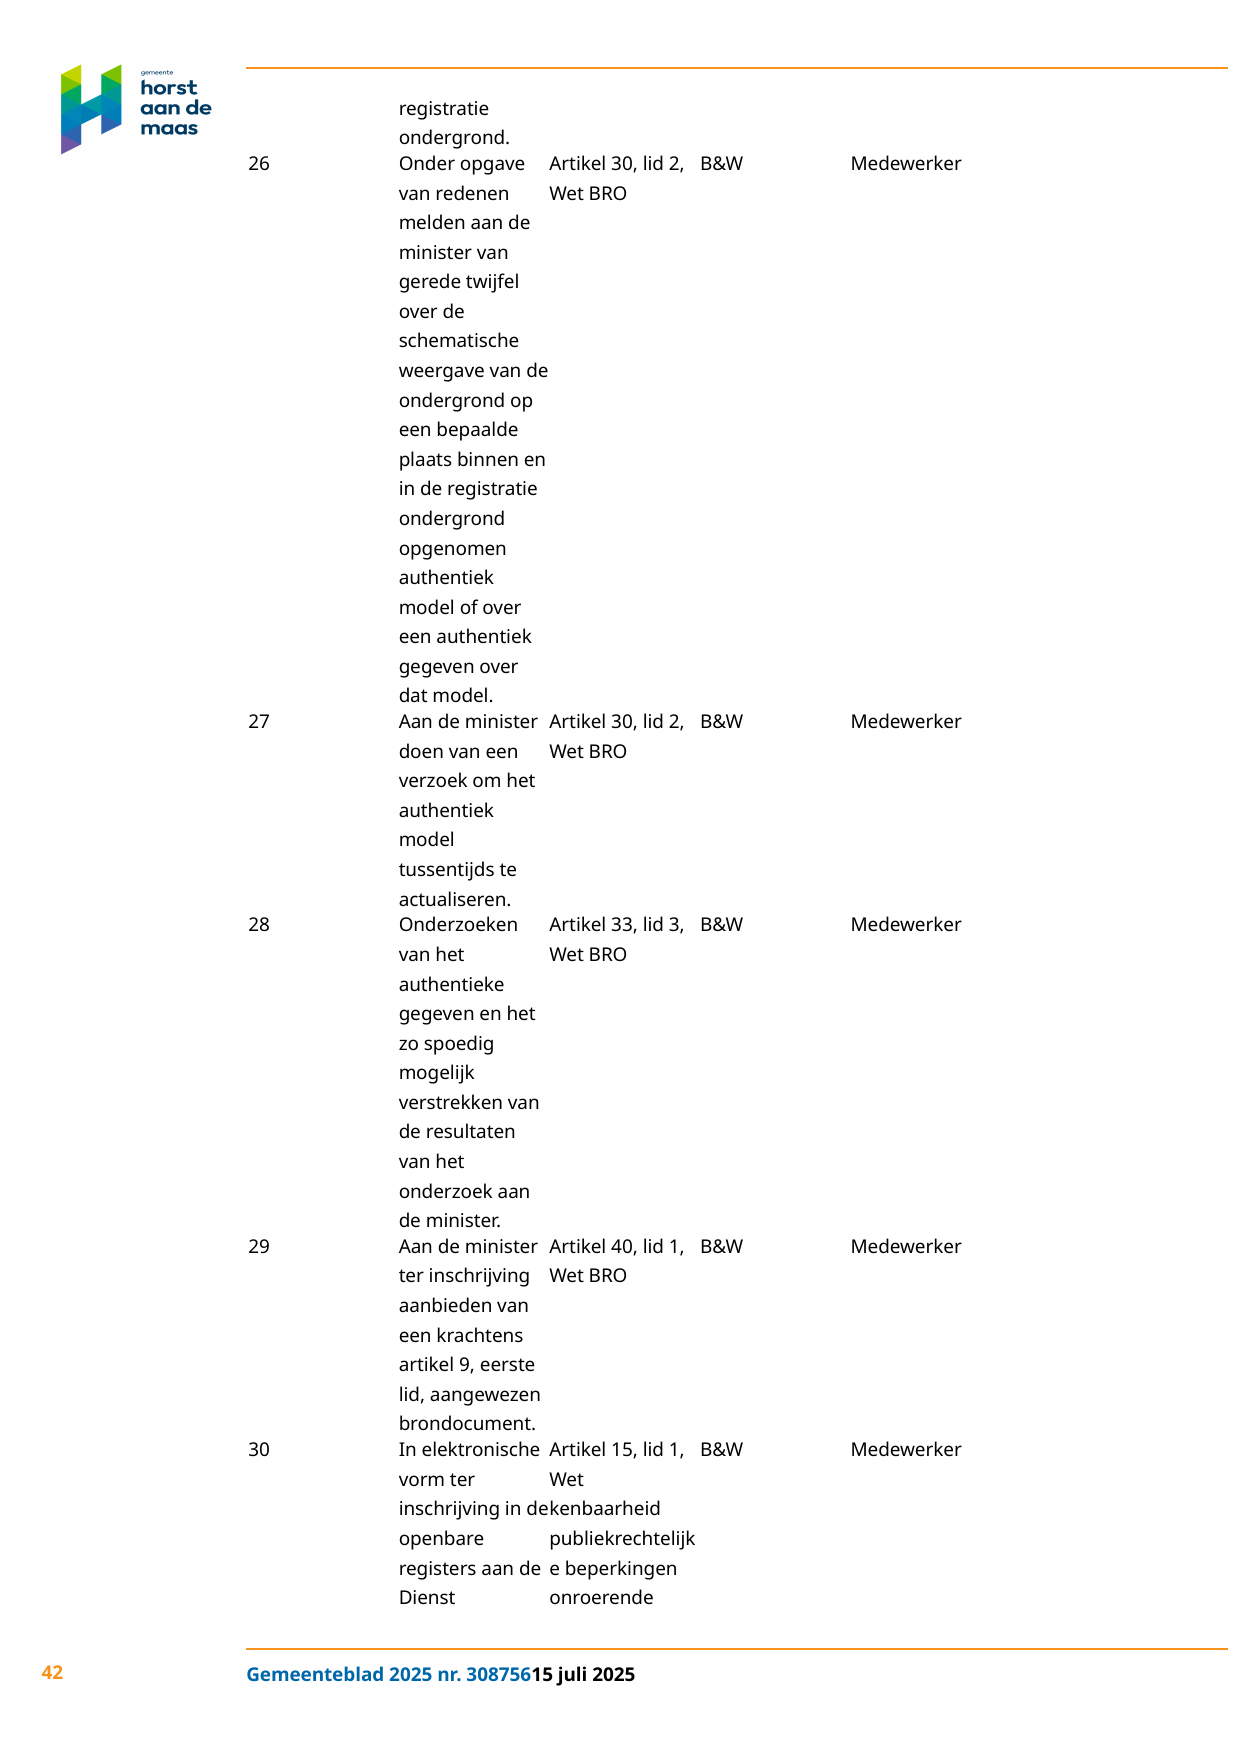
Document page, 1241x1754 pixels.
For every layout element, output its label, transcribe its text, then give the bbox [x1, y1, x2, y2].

table_cell [1001, 150, 1152, 708]
table_cell B&W [700, 912, 850, 1233]
table_cell B&W [700, 1436, 850, 1610]
table_cell In elektronische vorm ter inschrijving in de openbare registers aan de Dienst [399, 1436, 549, 1610]
table_cell Artikel 15, lid 1, Wet kenbaarheid publiekrechtelijke beperkingen onroerende [549, 1436, 700, 1610]
table_cell Artikel 40, lid 1, Wet BRO [549, 1233, 700, 1436]
table_cell 28 [248, 912, 398, 1233]
table_cell B&W [700, 708, 850, 912]
table_cell Artikel 30, lid 2, Wet BRO [549, 708, 700, 912]
table_cell registratie ondergrond. [399, 95, 549, 150]
table_cell [1001, 1436, 1152, 1610]
table_cell Onder opgave van redenen melden aan de minister van gerede twijfel over de schematische weergave van de ondergrond op een bepaalde plaats binnen en in de registratie ondergrond opgenomen authentiek model of over een authentiek gegeven over dat model. [399, 150, 549, 708]
picture [41, 47, 231, 172]
table_cell B&W [700, 1233, 850, 1436]
table_cell 30 [248, 1436, 398, 1610]
table_cell [549, 95, 700, 150]
table_cell Aan de minister doen van een verzoek om het authentiek model tussentijds te actualiseren. [399, 708, 549, 912]
table_cell [850, 95, 1001, 150]
table_cell Artikel 33, lid 3, Wet BRO [549, 912, 700, 1233]
table_cell [700, 95, 850, 150]
table_cell Medewerker [850, 912, 1001, 1233]
table_cell [1001, 1233, 1152, 1436]
table_cell Medewerker [850, 1233, 1001, 1436]
table_cell 26 [248, 150, 398, 708]
table_cell Medewerker [850, 150, 1001, 708]
table_cell [1001, 708, 1152, 912]
table_cell B&W [700, 150, 850, 708]
table_cell [248, 95, 398, 150]
table_cell 27 [248, 708, 398, 912]
table_cell [1001, 912, 1152, 1233]
table_cell 29 [248, 1233, 398, 1436]
table_cell Medewerker [850, 1436, 1001, 1610]
table_cell Medewerker [850, 708, 1001, 912]
table_cell Aan de minister ter inschrijving aanbieden van een krachtens artikel 9, eerste lid, aangewezen brondocument. [399, 1233, 549, 1436]
table_cell Onderzoeken van het authentieke gegeven en het zo spoedig mogelijk verstrekken van de resultaten van het onderzoek aan de minister. [399, 912, 549, 1233]
table_cell Artikel 30, lid 2, Wet BRO [549, 150, 700, 708]
table_cell [1001, 95, 1152, 150]
